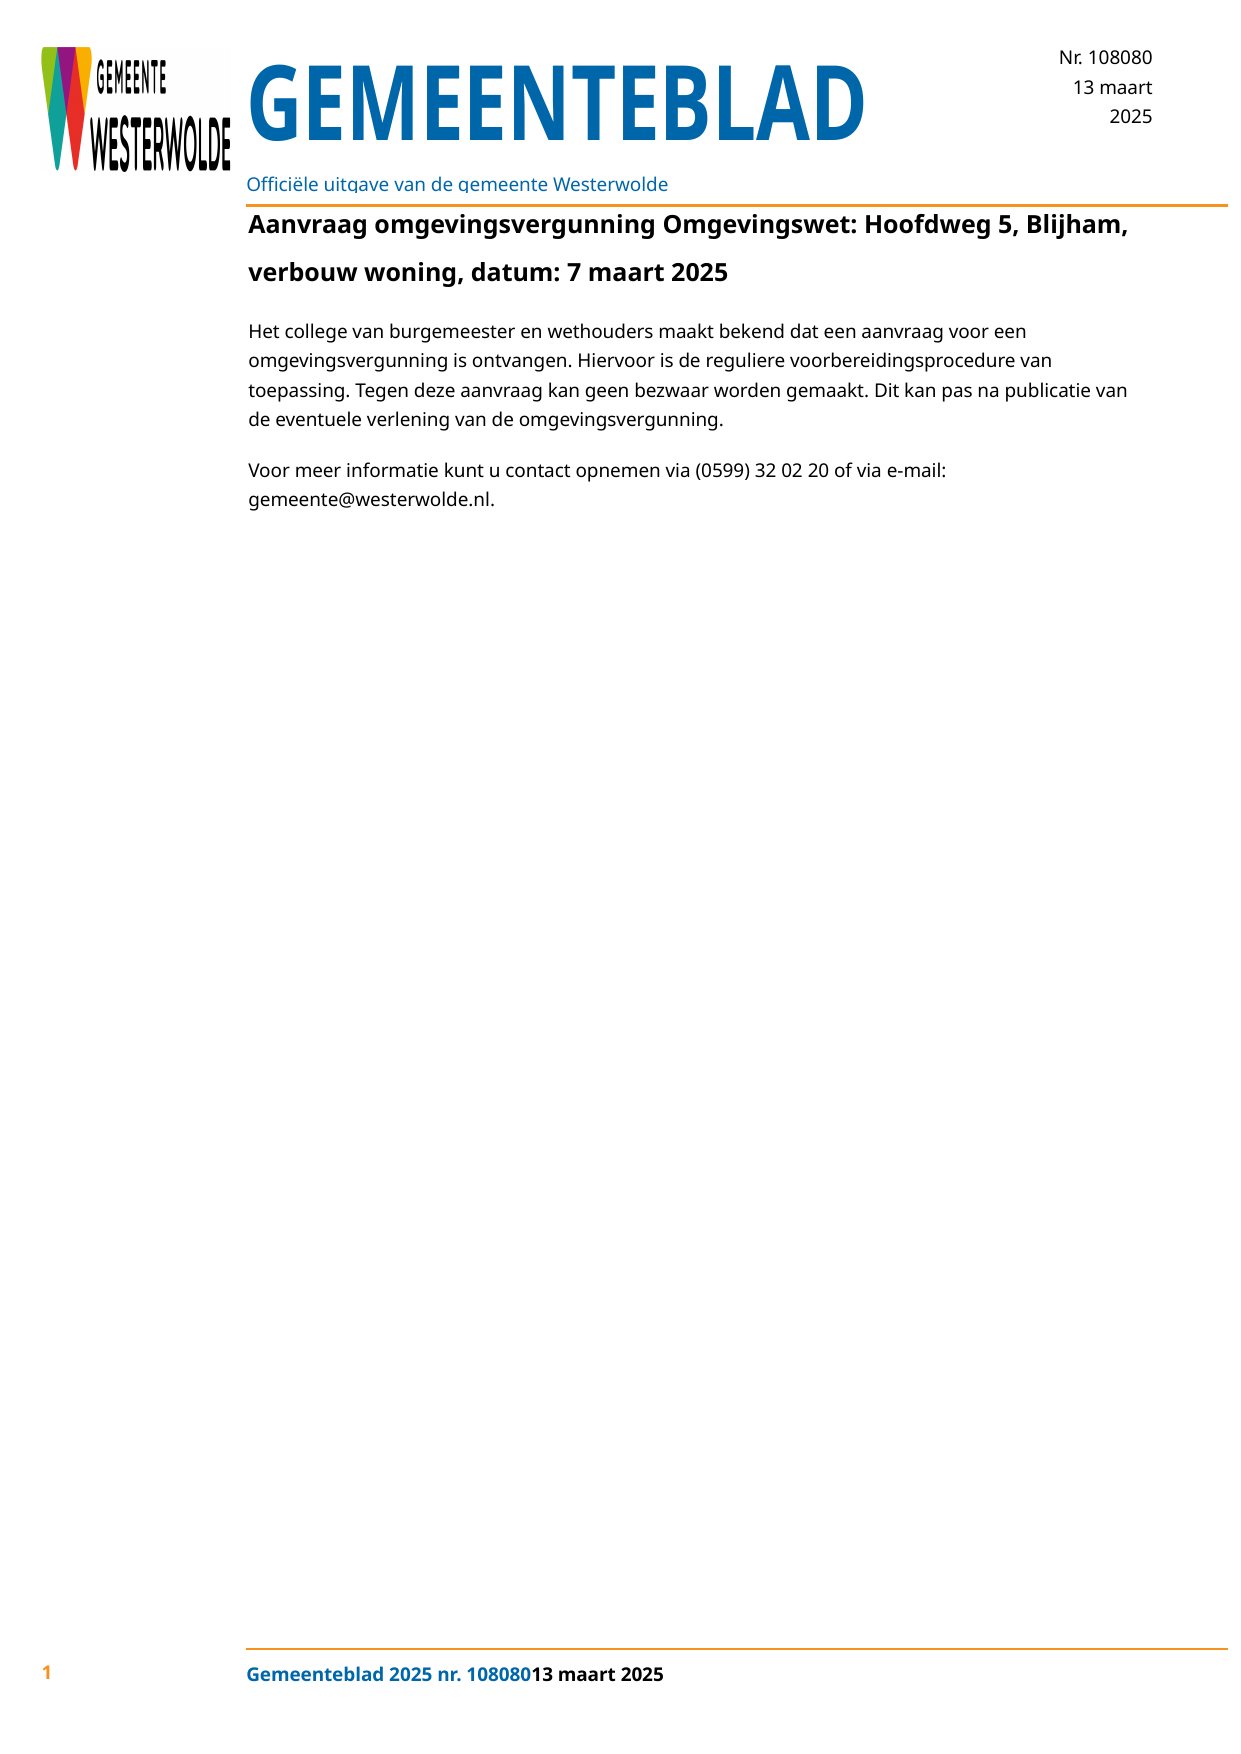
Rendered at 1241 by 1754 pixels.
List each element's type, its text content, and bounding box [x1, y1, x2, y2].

text Het college van burgemeester en wethouders maakt bekend dat een aanvraag voor een omgevingsvergunning is ontvangen. Hiervoor is de reguliere voorbereidingsprocedure van toepassing. Tegen deze aanvraag kan geen bezwaar worden gemaakt. Dit kan pas na publicatie van de eventuele verlening van de omgevingsvergunning. [248, 318, 1152, 432]
text Voor meer informatie kunt u contact opnemen via (0599) 32 02 20 of via e-mail: gemeente@westerwolde.nl. [248, 457, 1152, 512]
picture [41, 47, 231, 172]
text Aanvraag omgevingsvergunning Omgevingswet: Hoofdweg 5, Blijham, verbouw woning, datum: 7 maart 2025 [248, 207, 1152, 288]
